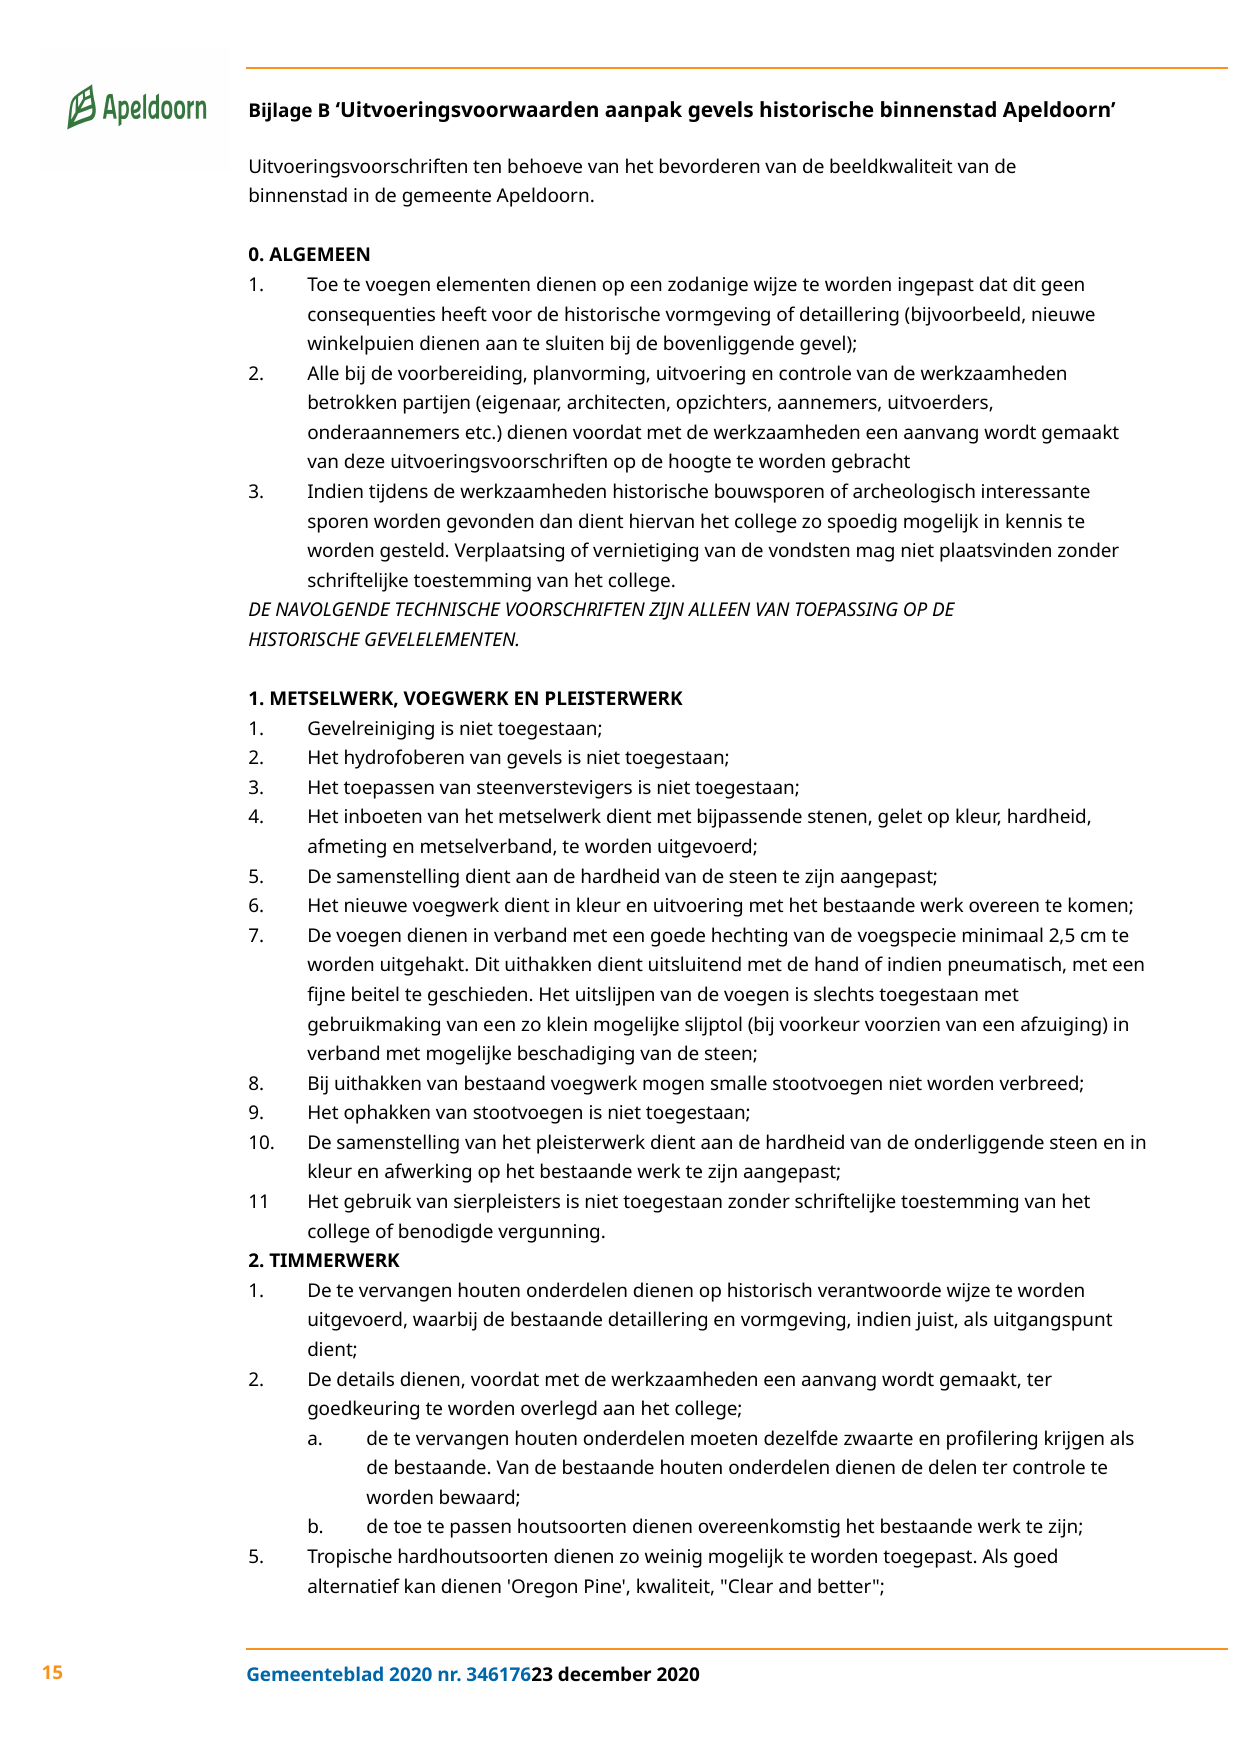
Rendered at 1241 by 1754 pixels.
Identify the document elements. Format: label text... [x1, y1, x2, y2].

text Bijlage B ‘Uitvoeringsvoorwaarden aanpak gevels historische binnenstad Apeldoorn’ [248, 95, 1152, 123]
list Tropische hardhoutsoorten dienen zo weinig mogelijk te worden toegepast. Als goed alternatief kan dienen 'Oregon Pine', kwaliteit, "Clear and better"; [248, 1543, 1152, 1599]
text Uitvoeringsvoorschriften ten behoeve van het bevorderen van de beeldkwaliteit van de [248, 153, 1152, 179]
list de toe te passen houtsoorten dienen overeenkomstig het bestaande werk te zijn; [307, 1514, 1152, 1539]
list Gevelreiniging is niet toegestaan; [248, 715, 1152, 741]
list Het nieuwe voegwerk dient in kleur en uitvoering met het bestaande werk overeen te komen; [248, 892, 1152, 918]
text 0. ALGEMEEN [248, 242, 1152, 267]
list Alle bij de voorbereiding, planvorming, uitvoering en controle van de werkzaamheden betrokken partijen (eigenaar, architecten, opzichters, aannemers, uitvoerders, onderaannemers etc.) dienen voordat met de werkzaamheden een aanvang wordt gemaakt van deze uitvoeringsvoorschriften op de hoogte te worden gebracht [248, 360, 1152, 474]
list Indien tijdens de werkzaamheden historische bouwsporen of archeologisch interessante sporen worden gevonden dan dient hiervan het college zo spoedig mogelijk in kennis te worden gesteld. Verplaatsing of vernietiging van de vondsten mag niet plaatsvinden zonder schriftelijke toestemming van het college. [248, 478, 1152, 593]
list De voegen dienen in verband met een goede hechting van de voegspecie minimaal 2,5 cm te worden uitgehakt. Dit uithakken dient uitsluitend met de hand of indien pneumatisch, met een fijne beitel te geschieden. Het uitslijpen van de voegen is slechts toegestaan met gebruikmaking van een zo klein mogelijke slijptol (bij voorkeur voorzien van een afzuiging) in verband met mogelijke beschadiging van de steen; [248, 922, 1152, 1066]
text 1. METSELWERK, VOEGWERK EN PLEISTERWERK [248, 685, 1152, 711]
list De samenstelling dient aan de hardheid van de steen te zijn aangepast; [248, 863, 1152, 889]
text HISTORISCHE GEVELELEMENTEN. [248, 626, 1152, 652]
list de te vervangen houten onderdelen moeten dezelfde zwaarte en profilering krijgen als de bestaande. Van de bestaande houten onderdelen dienen de delen ter controle te worden bewaard; [307, 1425, 1152, 1510]
list Het hydrofoberen van gevels is niet toegestaan; [248, 744, 1152, 770]
list De details dienen, voordat met de werkzaamheden een aanvang wordt gemaakt, ter goedkeuring te worden overlegd aan het college; [248, 1366, 1152, 1421]
list Bij uithakken van bestaand voegwerk mogen smalle stootvoegen niet worden verbreed; [248, 1070, 1152, 1096]
text binnenstad in de gemeente Apeldoorn. [248, 182, 1152, 208]
list Toe te voegen elementen dienen op een zodanige wijze te worden ingepast dat dit geen consequenties heeft voor de historische vormgeving of detaillering (bijvoorbeeld, nieuwe winkelpuien dienen aan te sluiten bij de bovenliggende gevel); [248, 271, 1152, 356]
list De te vervangen houten onderdelen dienen op historisch verantwoorde wijze te worden uitgevoerd, waarbij de bestaande detaillering en vormgeving, indien juist, als uitgangspunt dient; [248, 1277, 1152, 1362]
list Het ophakken van stootvoegen is niet toegestaan; [248, 1099, 1152, 1125]
list Het inboeten van het metselwerk dient met bijpassende stenen, gelet op kleur, hardheid, afmeting en metselverband, te worden uitgevoerd; [248, 804, 1152, 859]
text 2. TIMMERWERK [248, 1247, 1152, 1273]
text DE NAVOLGENDE TECHNISCHE VOORSCHRIFTEN ZIJN ALLEEN VAN TOEPASSING OP DE [248, 597, 1152, 622]
list Het gebruik van sierpleisters is niet toegestaan zonder schriftelijke toestemming van het college of benodigde vergunning. [248, 1188, 1152, 1244]
list Het toepassen van steenverstevigers is niet toegestaan; [248, 774, 1152, 800]
picture [41, 47, 231, 172]
list De samenstelling van het pleisterwerk dient aan de hardheid van de onderliggende steen en in kleur en afwerking op het bestaande werk te zijn aangepast; [248, 1129, 1152, 1184]
